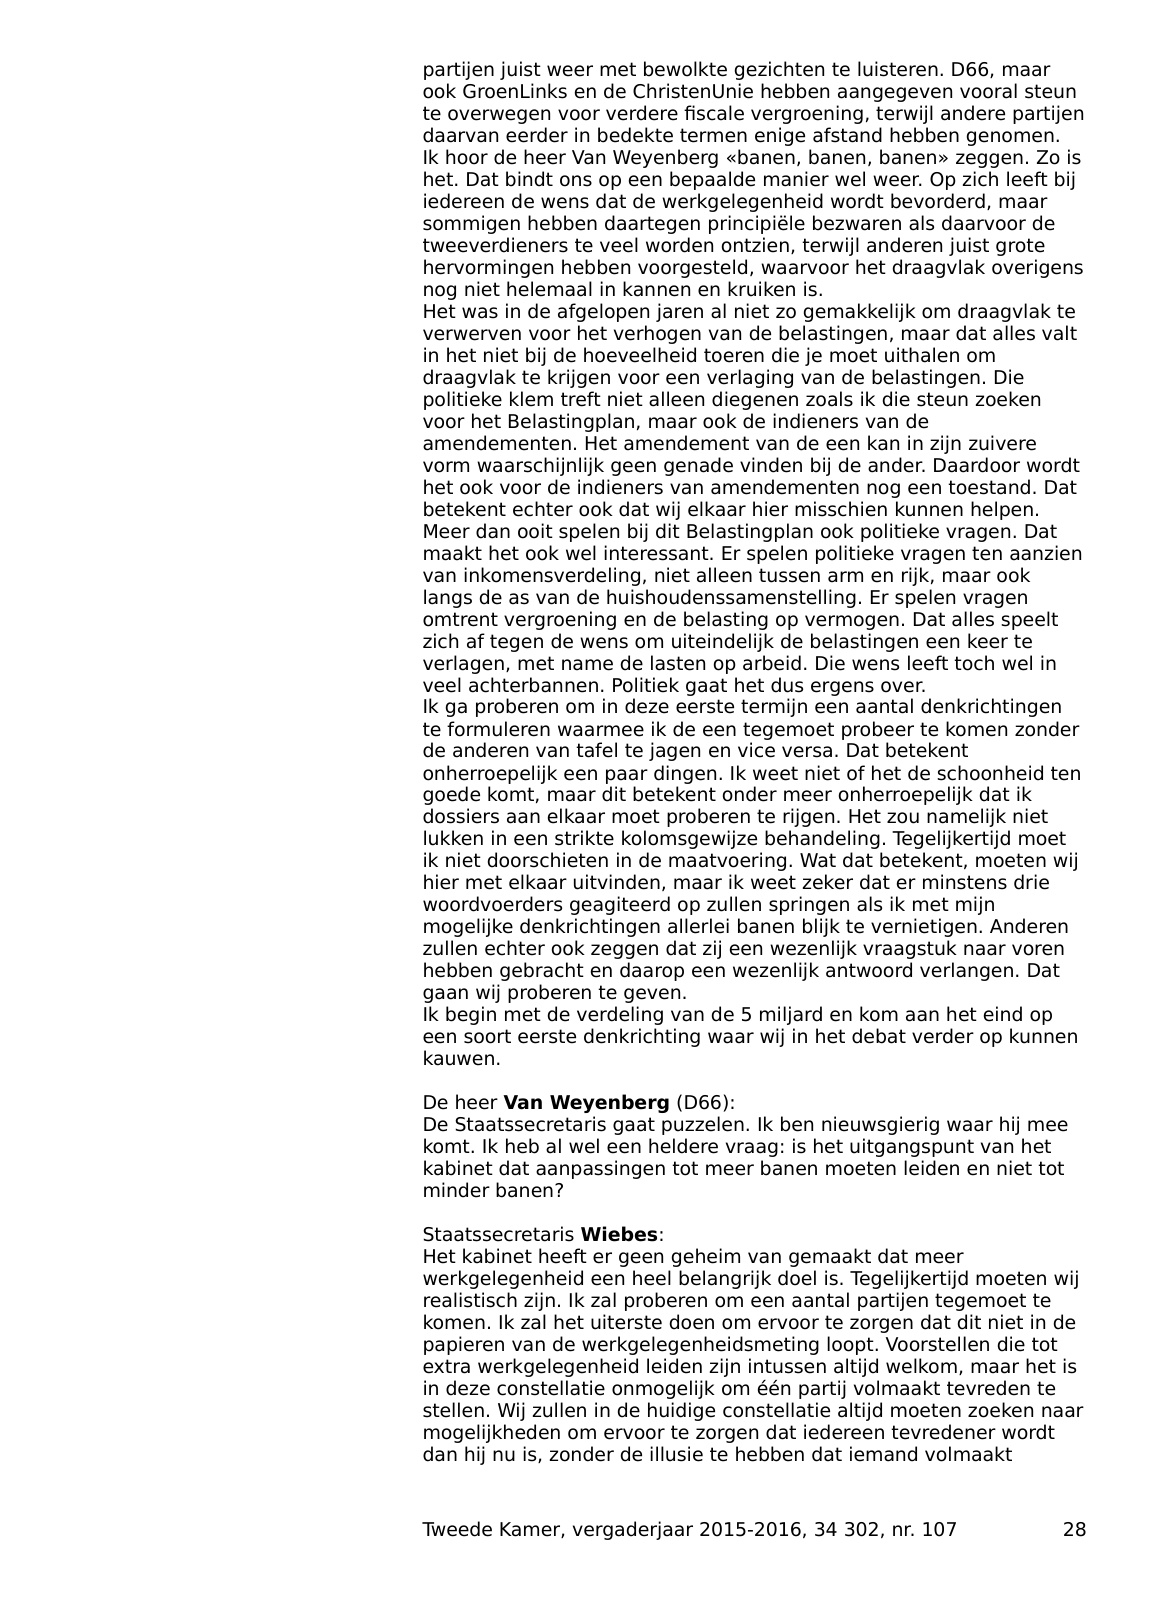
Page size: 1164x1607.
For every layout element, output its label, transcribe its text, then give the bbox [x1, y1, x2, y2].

text Ik hoor de heer Van Weyenberg «banen, banen, banen» zeggen. Zo is het. Dat bindt ons op een bepaalde manier wel weer. Op zich leeft bij iedereen de wens dat de werkgelegenheid wordt bevorderd, maar sommigen hebben daartegen principiële bezwaren als daarvoor de tweeverdieners te veel worden ontzien, terwijl anderen juist grote hervormingen hebben voorgesteld, waarvoor het draagvlak overigens nog niet helemaal in kannen en kruiken is. [422, 147, 1087, 301]
text partijen juist weer met bewolkte gezichten te luisteren. D66, maar ook GroenLinks en de ChristenUnie hebben aangegeven vooral steun te overwegen voor verdere fiscale vergroening, terwijl andere partijen daarvan eerder in bedekte termen enige afstand hebben genomen. [422, 59, 1087, 147]
text Meer dan ooit spelen bij dit Belastingplan ook politieke vragen. Dat maakt het ook wel interessant. Er spelen politieke vragen ten aanzien van inkomensverdeling, niet alleen tussen arm en rijk, maar ook langs de as van de huishoudenssamenstelling. Er spelen vragen omtrent vergroening en de belasting op vermogen. Dat alles speelt zich af tegen de wens om uiteindelijk de belastingen een keer te verlagen, met name de lasten op arbeid. Die wens leeft toch wel in veel achterbannen. Politiek gaat het dus ergens over. [422, 521, 1087, 696]
text Het kabinet heeft er geen geheim van gemaakt dat meer werkgelegenheid een heel belangrijk doel is. Tegelijkertijd moeten wij realistisch zijn. Ik zal proberen om een aantal partijen tegemoet te komen. Ik zal het uiterste doen om ervoor te zorgen dat dit niet in de papieren van de werkgelegenheidsmeting loopt. Voorstellen die tot extra werkgelegenheid leiden zijn intussen altijd welkom, maar het is in deze constellatie onmogelijk om één partij volmaakt tevreden te stellen. Wij zullen in de huidige constellatie altijd moeten zoeken naar mogelijkheden om ervoor te zorgen dat iedereen tevredener wordt dan hij nu is, zonder de illusie te hebben dat iemand volmaakt [422, 1246, 1087, 1466]
text Het was in de afgelopen jaren al niet zo gemakkelijk om draagvlak te verwerven voor het verhogen van de belastingen, maar dat alles valt in het niet bij de hoeveelheid toeren die je moet uithalen om draagvlak te krijgen voor een verlaging van de belastingen. Die politieke klem treft niet alleen diegenen zoals ik die steun zoeken voor het Belastingplan, maar ook de indieners van de amendementen. Het amendement van de een kan in zijn zuivere vorm waarschijnlijk geen genade vinden bij de ander. Daardoor wordt het ook voor de indieners van amendementen nog een toestand. Dat betekent echter ook dat wij elkaar hier misschien kunnen helpen. [422, 301, 1087, 521]
text Ik ga proberen om in deze eerste termijn een aantal denkrichtingen te formuleren waarmee ik de een tegemoet probeer te komen zonder de anderen van tafel te jagen en vice versa. Dat betekent onherroepelijk een paar dingen. Ik weet niet of het de schoonheid ten goede komt, maar dit betekent onder meer onherroepelijk dat ik dossiers aan elkaar moet proberen te rijgen. Het zou namelijk niet lukken in een strikte kolomsgewijze behandeling. Tegelijkertijd moet ik niet doorschieten in de maatvoering. Wat dat betekent, moeten wij hier met elkaar uitvinden, maar ik weet zeker dat er minstens drie woordvoerders geagiteerd op zullen springen als ik met mijn mogelijke denkrichtingen allerlei banen blijk te vernietigen. Anderen zullen echter ook zeggen dat zij een wezenlijk vraagstuk naar voren hebben gebracht en daarop een wezenlijk antwoord verlangen. Dat gaan wij proberen te geven. [422, 696, 1087, 1004]
text Staatssecretaris Wiebes: [422, 1224, 1087, 1246]
text De Staatssecretaris gaat puzzelen. Ik ben nieuwsgierig waar hij mee komt. Ik heb al wel een heldere vraag: is het uitgangspunt van het kabinet dat aanpassingen tot meer banen moeten leiden en niet tot minder banen? [422, 1114, 1087, 1202]
text De heer Van Weyenberg (D66): [422, 1092, 1087, 1114]
text Ik begin met de verdeling van de 5 miljard en kom aan het eind op een soort eerste denkrichting waar wij in het debat verder op kunnen kauwen. [422, 1004, 1087, 1070]
